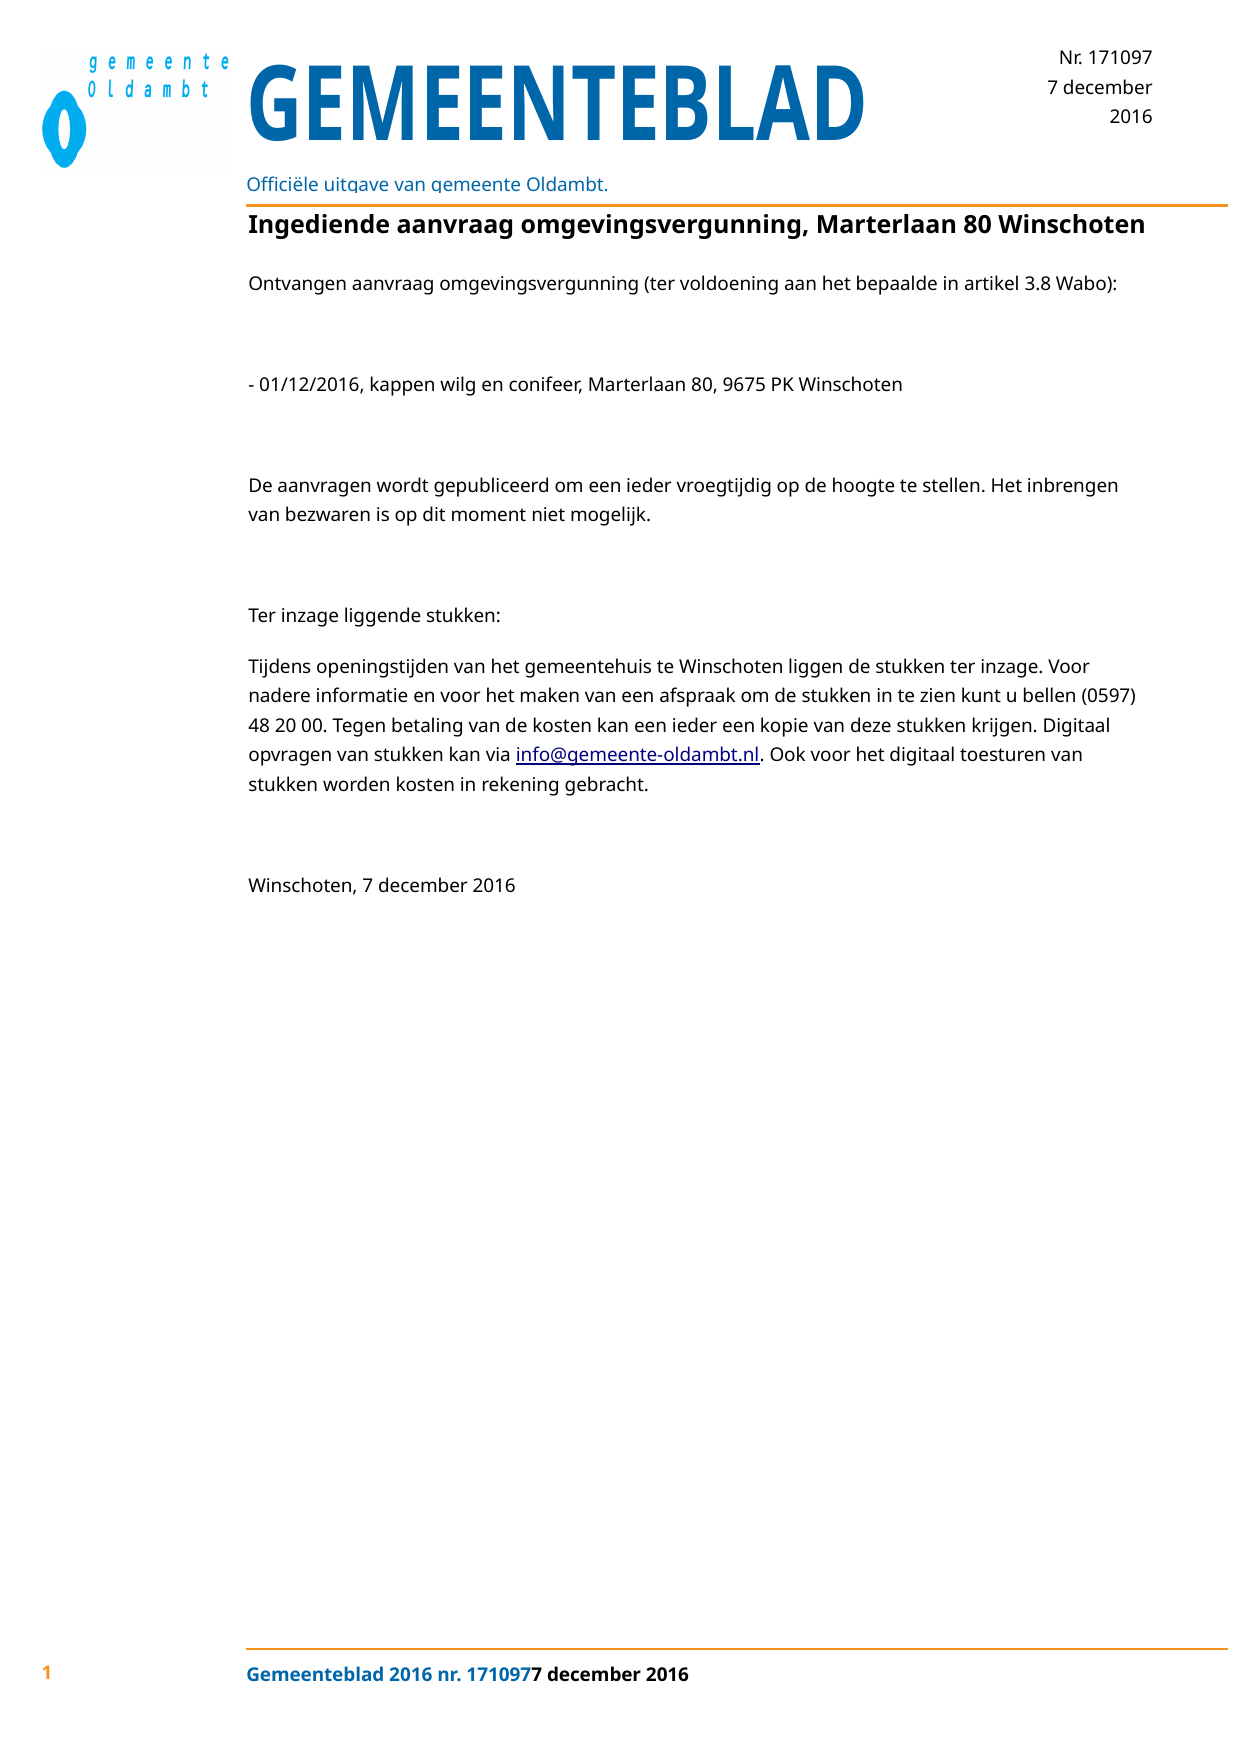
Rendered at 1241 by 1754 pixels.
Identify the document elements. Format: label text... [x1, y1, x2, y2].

text Ontvangen aanvraag omgevingsvergunning (ter voldoening aan het bepaalde in artikel 3.8 Wabo): [248, 270, 1152, 296]
text - 01/12/2016, kappen wilg en conifeer, Marterlaan 80, 9675 PK Winschoten [248, 371, 1152, 397]
text De aanvragen wordt gepubliceerd om een ieder vroegtijdig op de hoogte te stellen. Het inbrengen van bezwaren is op dit moment niet mogelijk. [248, 472, 1152, 527]
text Winschoten, 7 december 2016 [248, 872, 1152, 898]
text Ingediende aanvraag omgevingsvergunning, Marterlaan 80 Winschoten [248, 207, 1152, 241]
text Ter inzage liggende stukken: [248, 602, 1152, 628]
text Tijdens openingstijden van het gemeentehuis te Winschoten liggen de stukken ter inzage. Voor nadere informatie en voor het maken van een afspraak om de stukken in te zien kunt u bellen (0597) 48 20 00. Tegen betaling van de kosten kan een ieder een kopie van deze stukken krijgen. Digitaal opvragen van stukken kan via info@gemeente-oldambt.nl. Ook voor het digitaal toesturen van stukken worden kosten in rekening gebracht. [248, 653, 1152, 797]
picture [41, 47, 231, 172]
